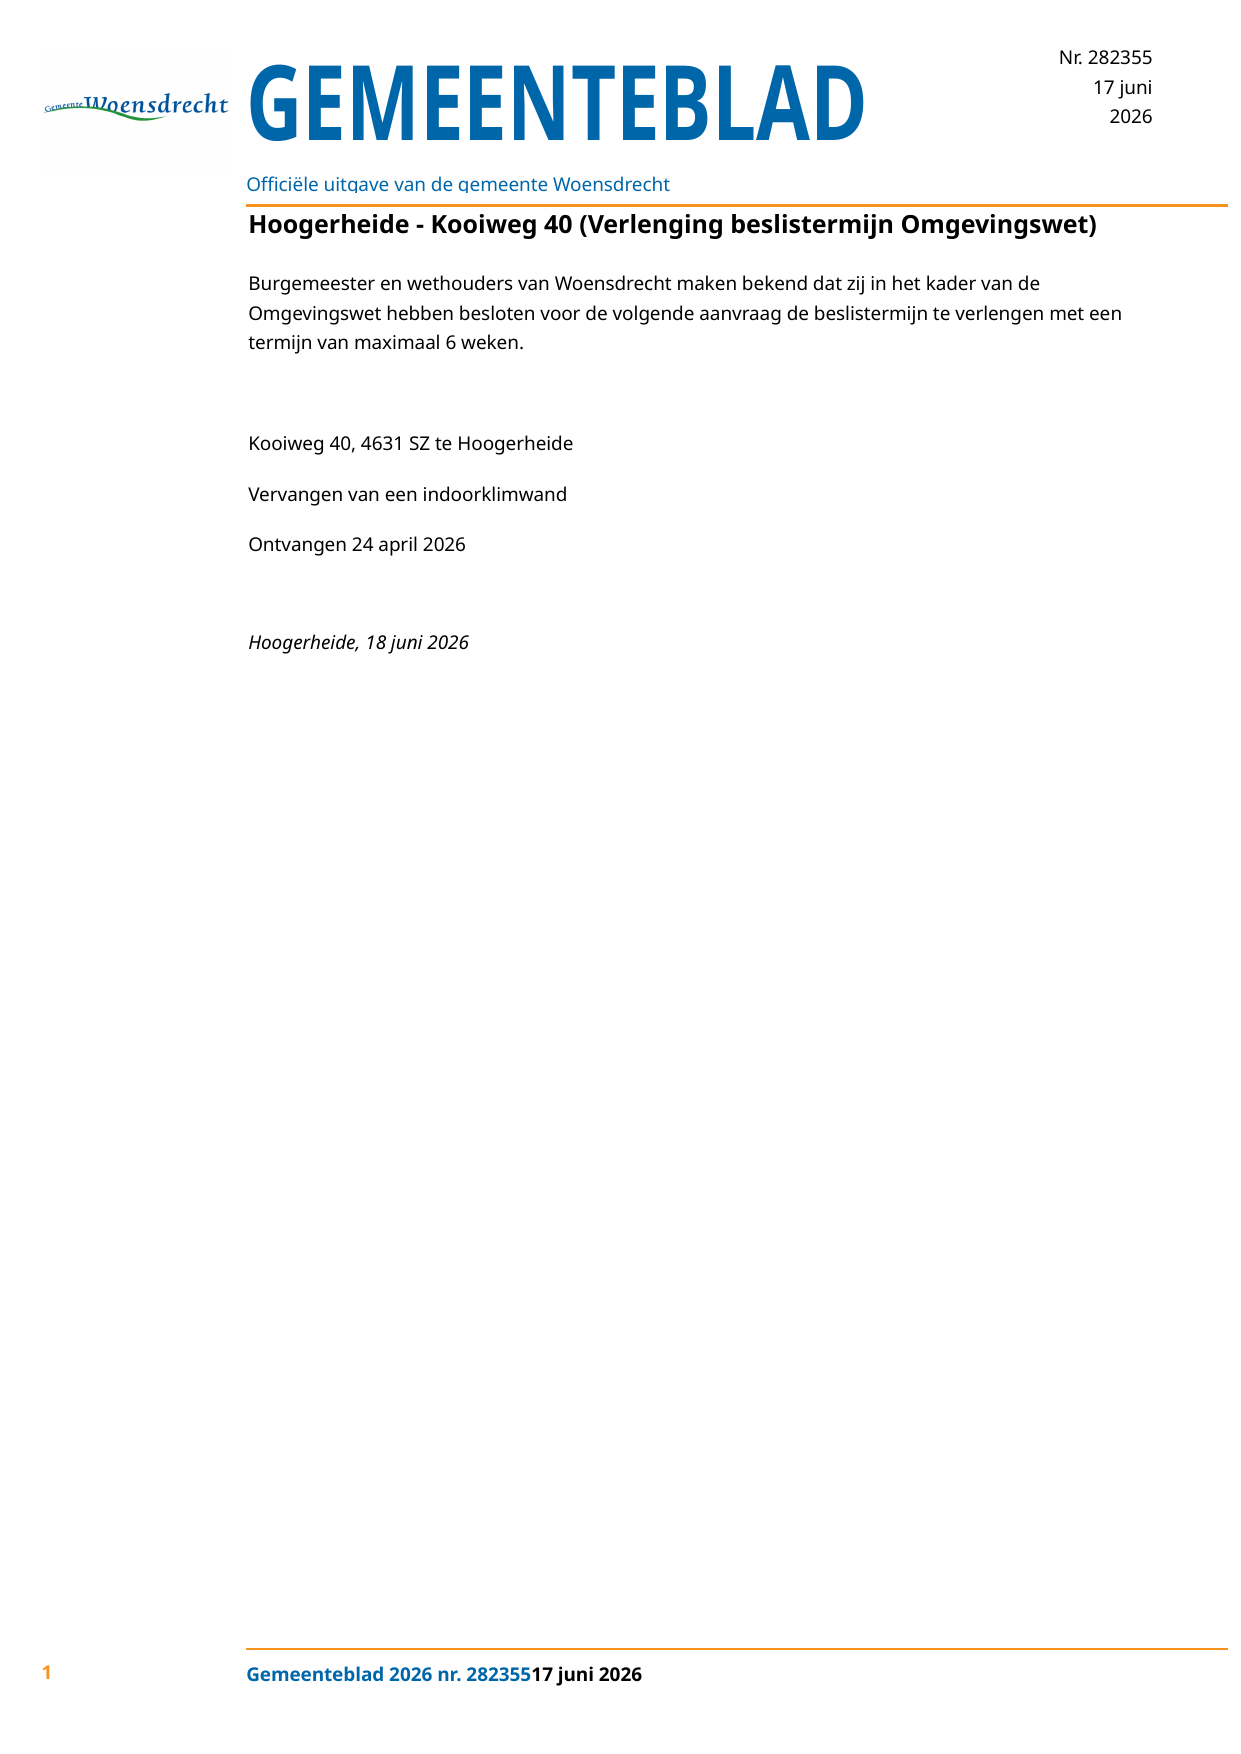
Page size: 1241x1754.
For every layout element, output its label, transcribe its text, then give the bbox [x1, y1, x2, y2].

picture [41, 47, 231, 172]
text Hoogerheide - Kooiweg 40 (Verlenging beslistermijn Omgevingswet) [248, 207, 1152, 241]
text Ontvangen 24 april 2026 [248, 531, 1152, 557]
text Vervangen van een indoorklimwand [248, 481, 1152, 506]
text Kooiweg 40, 4631 SZ te Hoogerheide [248, 430, 1152, 456]
text Hoogerheide, 18 juni 2026 [248, 629, 1152, 655]
text Burgemeester en wethouders van Woensdrecht maken bekend dat zij in het kader van de Omgevingswet hebben besloten voor de volgende aanvraag de beslistermijn te verlengen met een termijn van maximaal 6 weken. [248, 270, 1152, 355]
